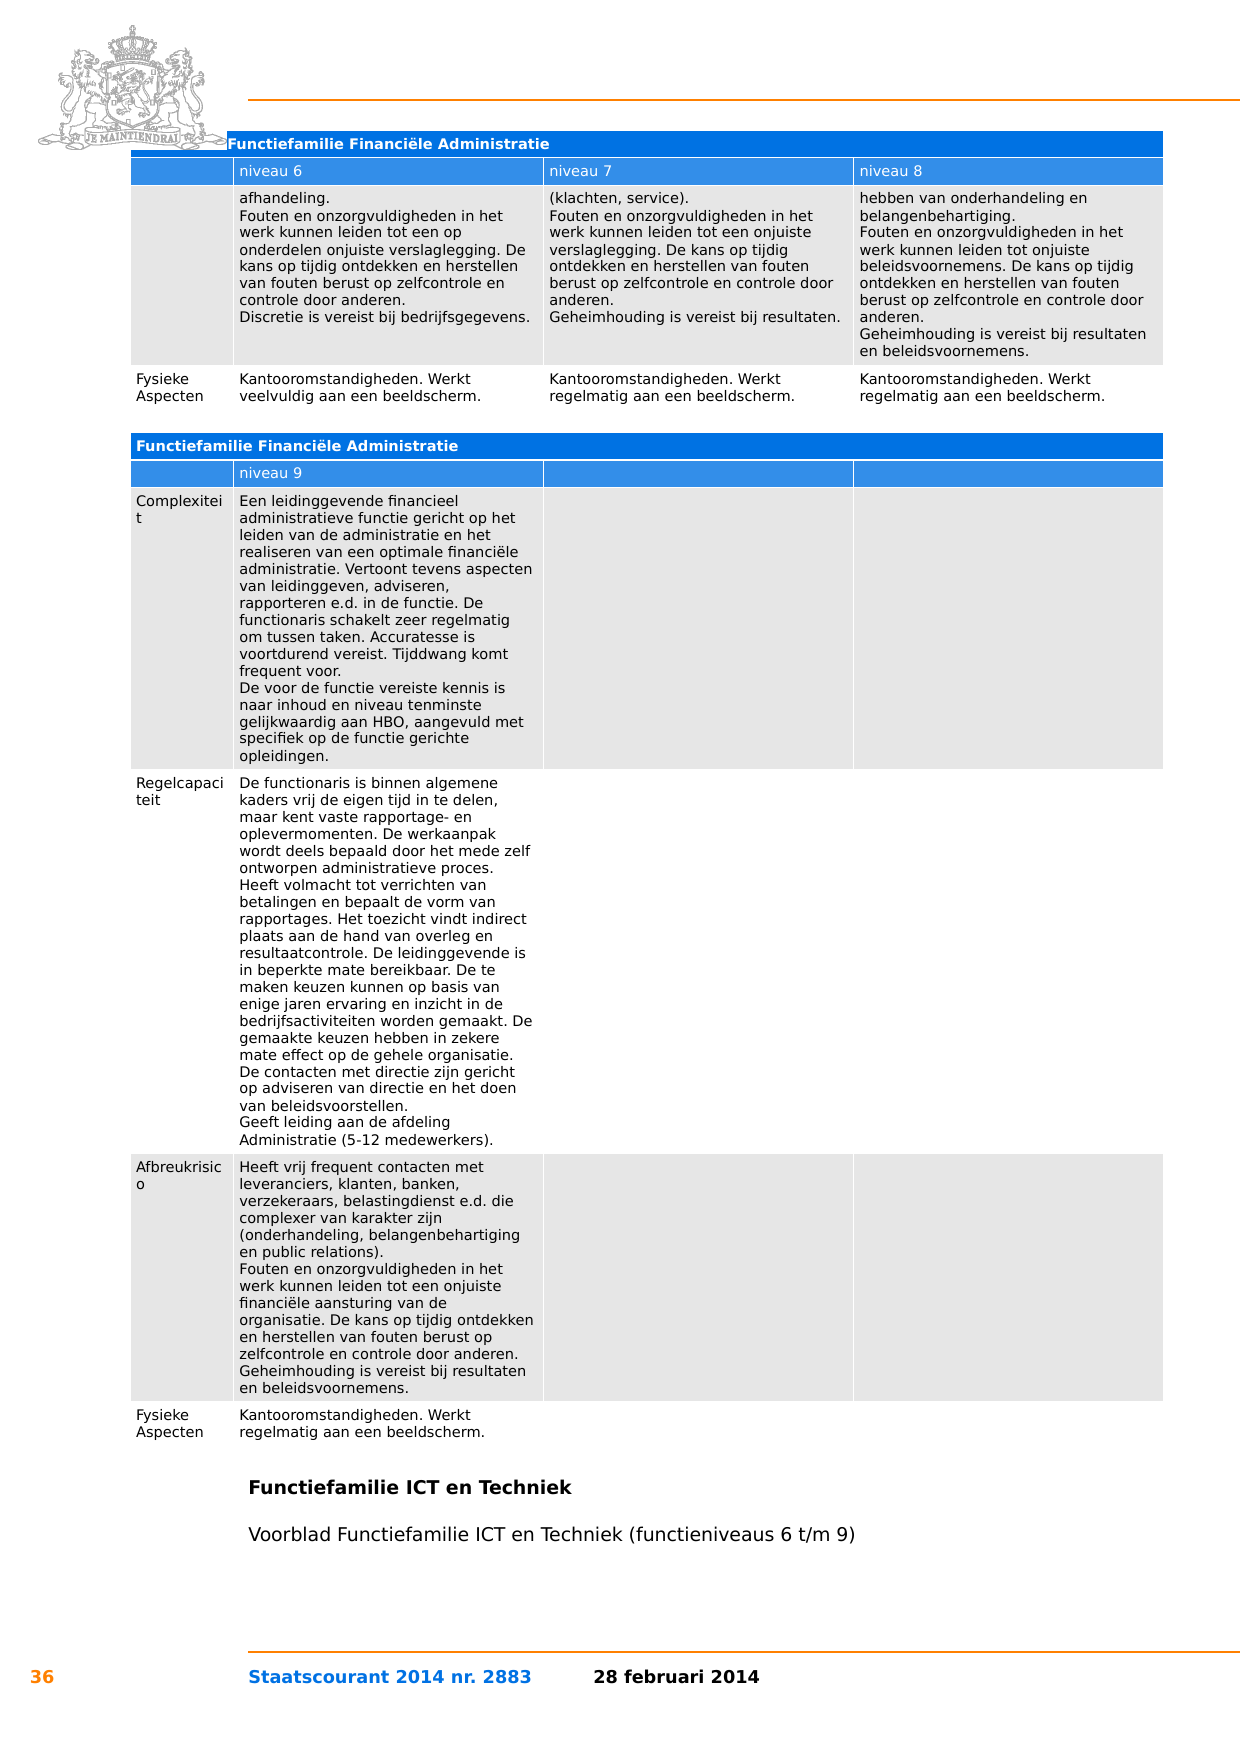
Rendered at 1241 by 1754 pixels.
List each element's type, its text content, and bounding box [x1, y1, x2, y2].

table_header Functiefamilie Financiële Administratie [131, 433, 1163, 459]
table_cell Een leidinggevende financieel administratieve functie gericht op het leiden van de administratie en het realiseren van een optimale financiële administratie. Vertoont tevens aspecten van leidinggeven, adviseren, rapporteren e.d. in de functie. De functionaris schakelt zeer regelmatig om tussen taken. Accuratesse is voortdurend vereist. Tijddwang komt frequent voor. De voor de functie vereiste kennis is naar inhoud en niveau tenminste gelijkwaardig aan HBO, aangevuld met specifiek op de functie gerichte opleidingen. [234, 488, 543, 769]
table_cell [544, 1402, 853, 1446]
table_cell Complexiteit [131, 488, 233, 769]
table_cell Kantooromstandigheden. Werkt veelvuldig aan een beeldscherm. [234, 366, 543, 409]
table_cell Fysieke Aspecten [131, 1402, 233, 1446]
table_cell [854, 1154, 1163, 1401]
table_cell [544, 461, 853, 487]
table_cell [544, 488, 853, 769]
table_cell [131, 186, 233, 365]
table_cell Regelcapaciteit [131, 770, 233, 1153]
picture [38, 25, 227, 150]
table_cell afhandeling. Fouten en onzorgvuldigheden in het werk kunnen leiden tot een op onderdelen onjuiste verslaglegging. De kans op tijdig ontdekken en herstellen van fouten berust op zelfcontrole en controle door anderen. Discretie is vereist bij bedrijfsgegevens. [234, 186, 543, 365]
table_cell [131, 158, 233, 185]
table_cell niveau 7 [544, 158, 853, 185]
table_cell niveau 8 [854, 158, 1163, 185]
table_cell Kantooromstandigheden. Werkt regelmatig aan een beeldscherm. [234, 1402, 543, 1446]
table_header Functiefamilie Financiële Administratie [131, 131, 1163, 157]
table_cell [544, 1154, 853, 1401]
table_cell [854, 770, 1163, 1153]
table_cell hebben van onderhandeling en belangenbehartiging. Fouten en onzorgvuldigheden in het werk kunnen leiden tot onjuiste beleidsvoornemens. De kans op tijdig ontdekken en herstellen van fouten berust op zelfcontrole en controle door anderen. Geheimhouding is vereist bij resultaten en beleidsvoornemens. [854, 186, 1163, 365]
table_cell niveau 9 [234, 461, 543, 487]
table_cell niveau 6 [234, 158, 543, 185]
table_cell [854, 488, 1163, 769]
table_cell [854, 461, 1163, 487]
table_cell [131, 461, 233, 487]
table_cell [544, 770, 853, 1153]
table_cell Heeft vrij frequent contacten met leveranciers, klanten, banken, verzekeraars, belastingdienst e.d. die complexer van karakter zijn (onderhandeling, belangenbehartiging en public relations). Fouten en onzorgvuldigheden in het werk kunnen leiden tot een onjuiste financiële aansturing van de organisatie. De kans op tijdig ontdekken en herstellen van fouten berust op zelfcontrole en controle door anderen. Geheimhouding is vereist bij resultaten en beleidsvoornemens. [234, 1154, 543, 1401]
table_cell Fysieke Aspecten [131, 366, 233, 409]
table_cell Kantooromstandigheden. Werkt regelmatig aan een beeldscherm. [544, 366, 853, 409]
subtitle Functiefamilie ICT en Techniek [248, 1477, 1163, 1498]
text Voorblad Functiefamilie ICT en Techniek (functieniveaus 6 t/m 9) [248, 1523, 1163, 1546]
table_cell De functionaris is binnen algemene kaders vrij de eigen tijd in te delen, maar kent vaste rapportage- en oplevermomenten. De werkaanpak wordt deels bepaald door het mede zelf ontworpen administratieve proces. Heeft volmacht tot verrichten van betalingen en bepaalt de vorm van rapportages. Het toezicht vindt indirect plaats aan de hand van overleg en resultaatcontrole. De leidinggevende is in beperkte mate bereikbaar. De te maken keuzen kunnen op basis van enige jaren ervaring en inzicht in de bedrijfsactiviteiten worden gemaakt. De gemaakte keuzen hebben in zekere mate effect op de gehele organisatie. De contacten met directie zijn gericht op adviseren van directie en het doen van beleidsvoorstellen. Geeft leiding aan de afdeling Administratie (5-12 medewerkers). [234, 770, 543, 1153]
table_cell (klachten, service). Fouten en onzorgvuldigheden in het werk kunnen leiden tot een onjuiste verslaglegging. De kans op tijdig ontdekken en herstellen van fouten berust op zelfcontrole en controle door anderen. Geheimhouding is vereist bij resultaten. [544, 186, 853, 365]
table_cell Kantooromstandigheden. Werkt regelmatig aan een beeldscherm. [854, 366, 1163, 409]
table_cell Afbreukrisico [131, 1154, 233, 1401]
table_cell [854, 1402, 1163, 1446]
